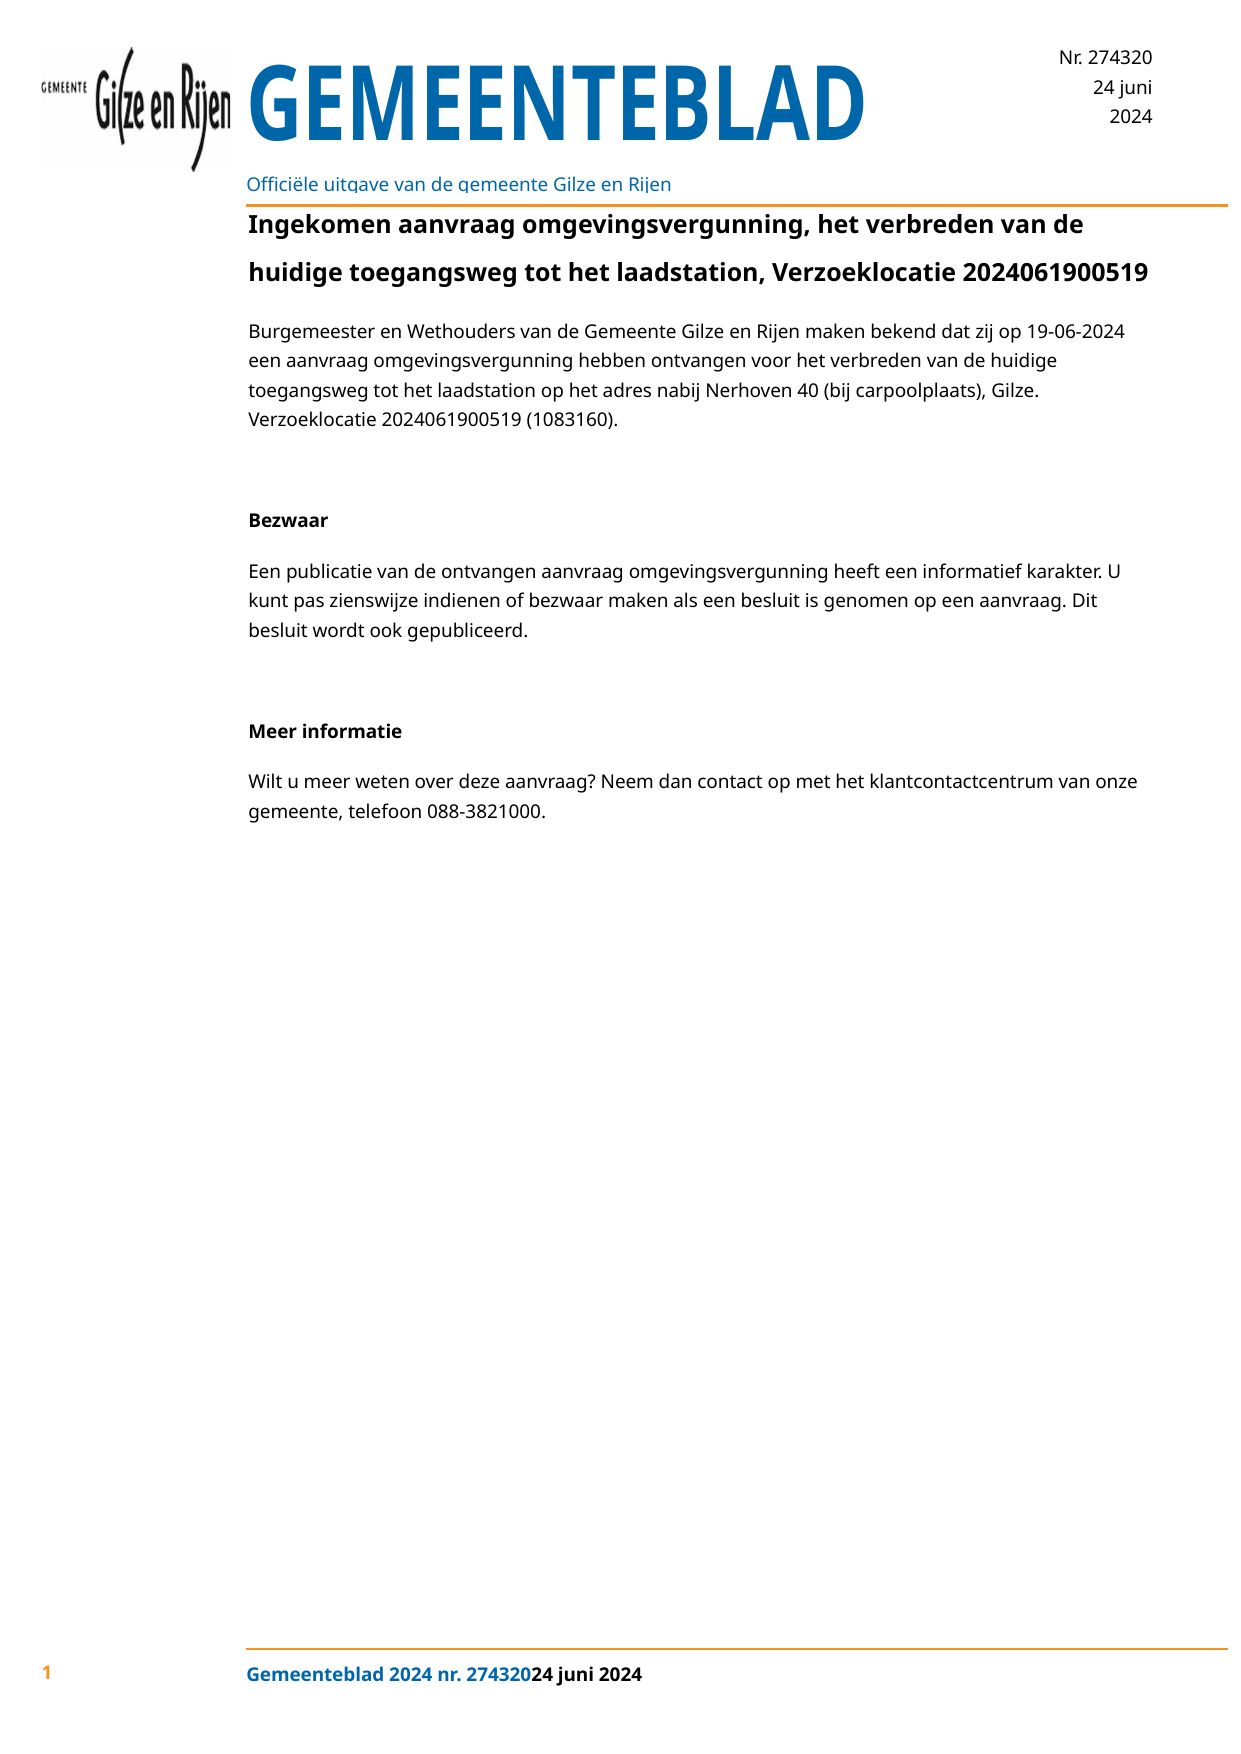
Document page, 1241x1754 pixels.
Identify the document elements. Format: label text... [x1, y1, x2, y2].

text Een publicatie van de ontvangen aanvraag omgevingsvergunning heeft een informatief karakter. U kunt pas zienswijze indienen of bezwaar maken als een besluit is genomen op een aanvraag. Dit besluit wordt ook gepubliceerd. [248, 558, 1152, 643]
text Wilt u meer weten over deze aanvraag? Neem dan contact op met het klantcontactcentrum van onze gemeente, telefoon 088-3821000. [248, 768, 1152, 824]
text Bezwaar [248, 507, 1152, 533]
picture [41, 47, 231, 172]
text Ingekomen aanvraag omgevingsvergunning, het verbreden van de huidige toegangsweg tot het laadstation, Verzoeklocatie 2024061900519 [248, 207, 1152, 288]
text Meer informatie [248, 718, 1152, 744]
text Burgemeester en Wethouders van de Gemeente Gilze en Rijen maken bekend dat zij op 19-06-2024 een aanvraag omgevingsvergunning hebben ontvangen voor het verbreden van de huidige toegangsweg tot het laadstation op het adres nabij Nerhoven 40 (bij carpoolplaats), Gilze. Verzoeklocatie 2024061900519 (1083160). [248, 318, 1152, 432]
